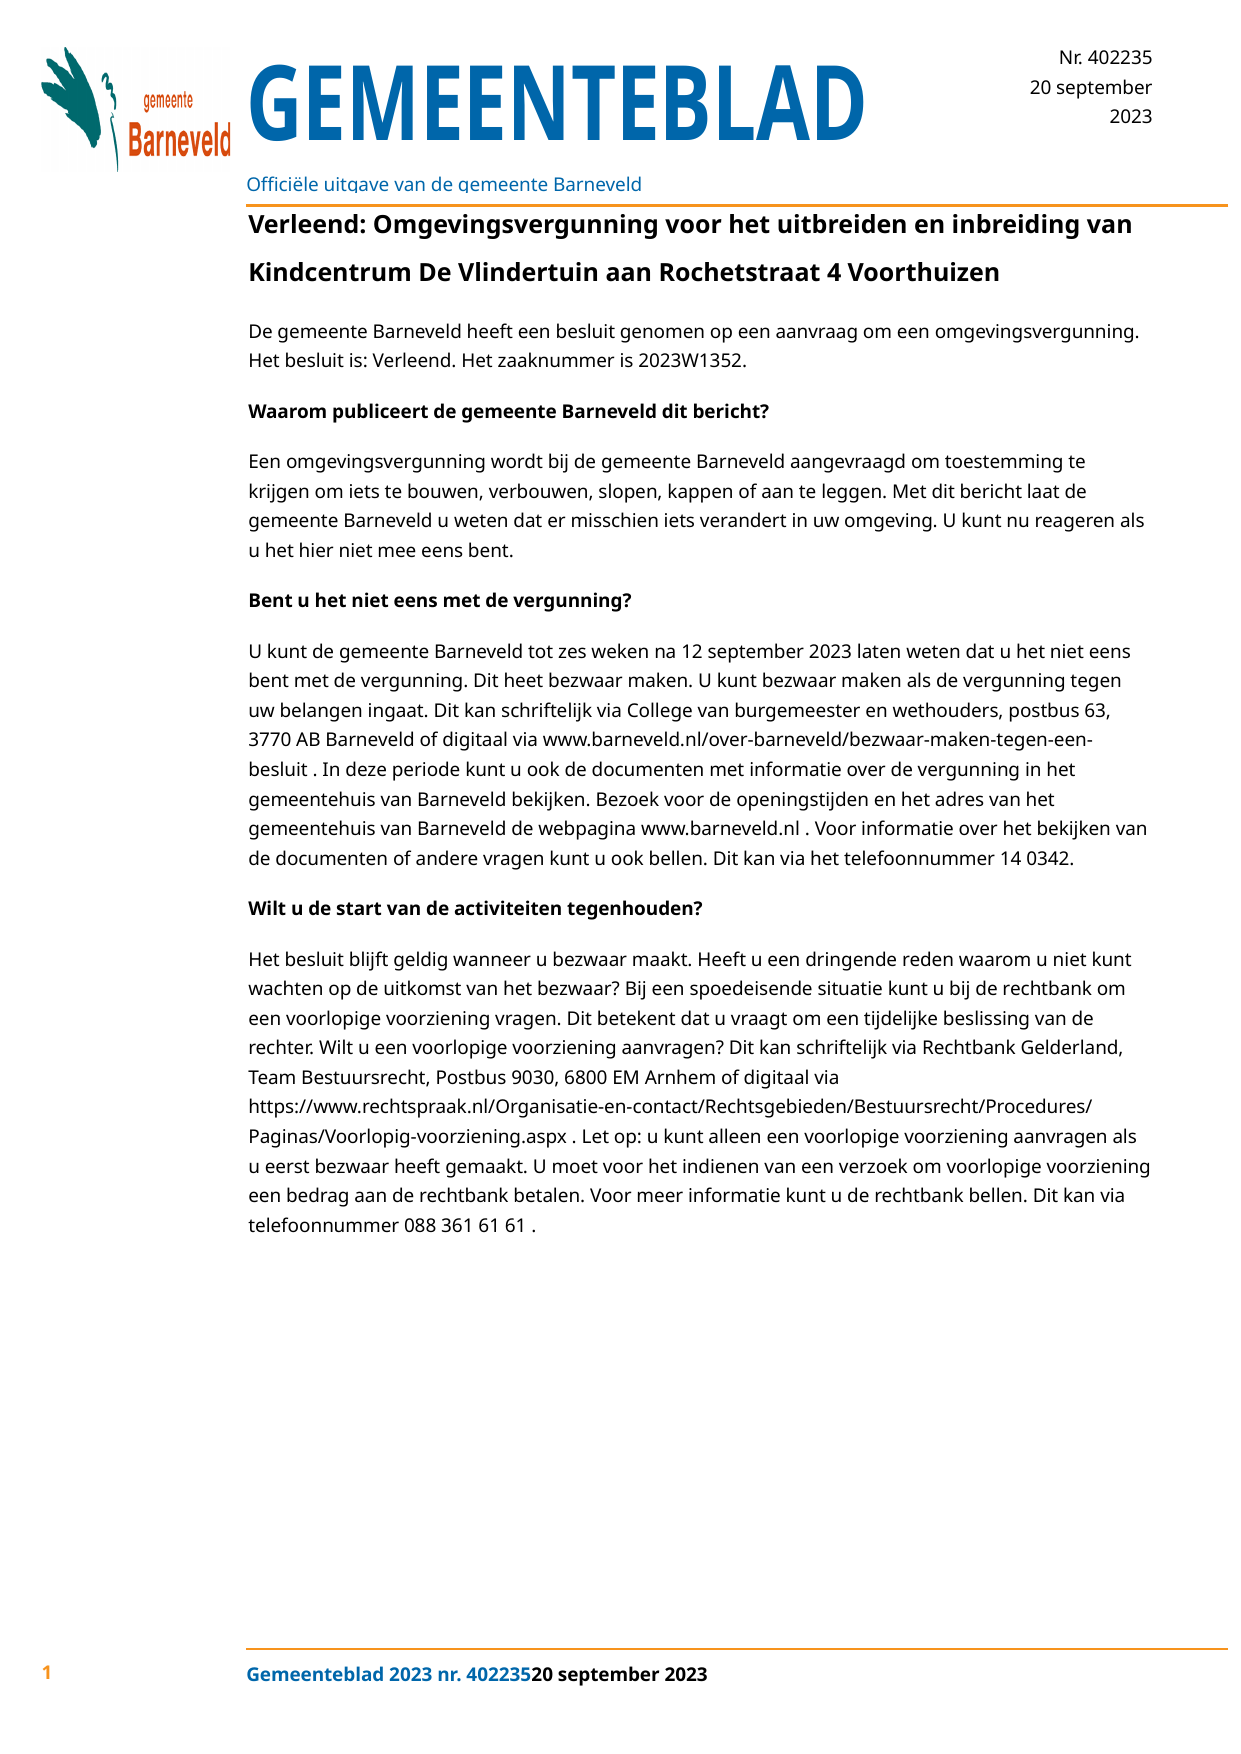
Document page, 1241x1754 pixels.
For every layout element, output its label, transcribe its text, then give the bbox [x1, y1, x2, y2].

text Waarom publiceert de gemeente Barneveld dit bericht? [248, 398, 1152, 424]
picture [41, 47, 231, 172]
text De gemeente Barneveld heeft een besluit genomen op een aanvraag om een omgevingsvergunning. Het besluit is: Verleend. Het zaaknummer is 2023W1352. [248, 318, 1152, 373]
text Verleend: Omgevingsvergunning voor het uitbreiden en inbreiding van Kindcentrum De Vlindertuin aan Rochetstraat 4 Voorthuizen [248, 207, 1152, 288]
text Het besluit blijft geldig wanneer u bezwaar maakt. Heeft u een dringende reden waarom u niet kunt wachten op de uitkomst van het bezwaar? Bij een spoedeisende situatie kunt u bij de rechtbank om een voorlopige voorziening vragen. Dit betekent dat u vraagt om een tijdelijke beslissing van de rechter. Wilt u een voorlopige voorziening aanvragen? Dit kan schriftelijk via Rechtbank Gelderland, Team Bestuursrecht, Postbus 9030, 6800 EM Arnhem of digitaal via https://www.rechtspraak.nl/Organisatie-en-contact/Rechtsgebieden/Bestuursrecht/Procedures/Paginas/Voorlopig-voorziening.aspx . Let op: u kunt alleen een voorlopige voorziening aanvragen als u eerst bezwaar heeft gemaakt. U moet voor het indienen van een verzoek om voorlopige voorziening een bedrag aan de rechtbank betalen. Voor meer informatie kunt u de rechtbank bellen. Dit kan via telefoonnummer 088 361 61 61 . [248, 946, 1152, 1238]
text Wilt u de start van de activiteiten tegenhouden? [248, 895, 1152, 921]
text Een omgevingsvergunning wordt bij de gemeente Barneveld aangevraagd om toestemming te krijgen om iets te bouwen, verbouwen, slopen, kappen of aan te leggen. Met dit bericht laat de gemeente Barneveld u weten dat er misschien iets verandert in uw omgeving. U kunt nu reageren als u het hier niet mee eens bent. [248, 448, 1152, 563]
text U kunt de gemeente Barneveld tot zes weken na 12 september 2023 laten weten dat u het niet eens bent met de vergunning. Dit heet bezwaar maken. U kunt bezwaar maken als de vergunning tegen uw belangen ingaat. Dit kan schriftelijk via College van burgemeester en wethouders, postbus 63, 3770 AB Barneveld of digitaal via www.barneveld.nl/over-barneveld/bezwaar-maken-tegen-een-besluit . In deze periode kunt u ook de documenten met informatie over de vergunning in het gemeentehuis van Barneveld bekijken. Bezoek voor de openingstijden en het adres van het gemeentehuis van Barneveld de webpagina www.barneveld.nl . Voor informatie over het bekijken van de documenten of andere vragen kunt u ook bellen. Dit kan via het telefoonnummer 14 0342. [248, 638, 1152, 871]
text Bent u het niet eens met de vergunning? [248, 587, 1152, 613]
